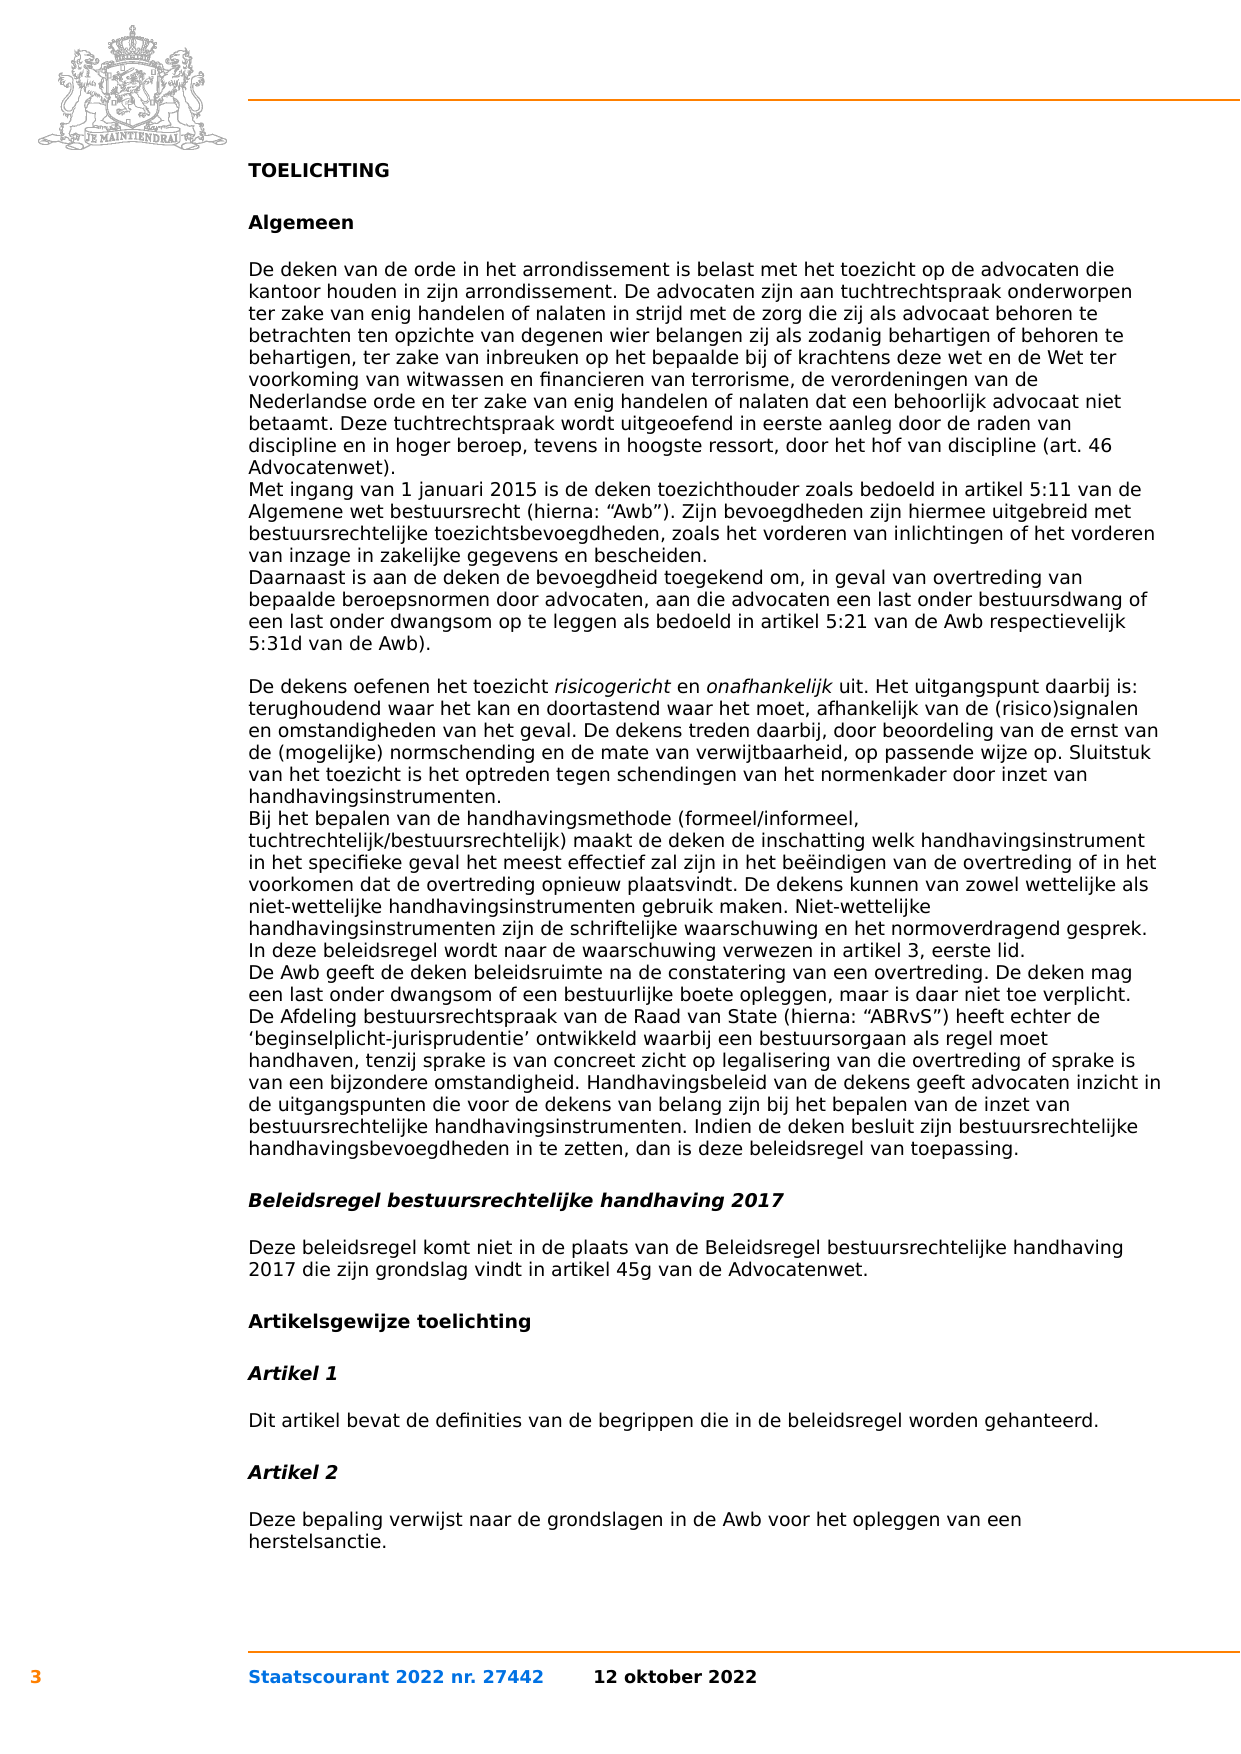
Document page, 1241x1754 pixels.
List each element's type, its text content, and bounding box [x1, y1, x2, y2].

text De Awb geeft de deken beleidsruimte na de constatering van een overtreding. De deken mag een last onder dwangsom of een bestuurlijke boete opleggen, maar is daar niet toe verplicht. De Afdeling bestuursrechtspraak van de Raad van State (hierna: “ABRvS”) heeft echter de ‘beginselplicht-jurisprudentie’ ontwikkeld waarbij een bestuursorgaan als regel moet handhaven, tenzij sprake is van concreet zicht op legalisering van die overtreding of sprake is van een bijzondere omstandigheid. Handhavingsbeleid van de dekens geeft advocaten inzicht in de uitgangspunten die voor de dekens van belang zijn bij het bepalen van de inzet van bestuursrechtelijke handhavingsinstrumenten. Indien de deken besluit zijn bestuursrechtelijke handhavingsbevoegdheden in te zetten, dan is deze beleidsregel van toepassing. [248, 962, 1163, 1160]
subtitle Artikelsgewijze toelichting [248, 1311, 1163, 1333]
text De deken van de orde in het arrondissement is belast met het toezicht op de advocaten die kantoor houden in zijn arrondissement. De advocaten zijn aan tuchtrechtspraak onderworpen ter zake van enig handelen of nalaten in strijd met de zorg die zij als advocaat behoren te betrachten ten opzichte van degenen wier belangen zij als zodanig behartigen of behoren te behartigen, ter zake van inbreuken op het bepaalde bij of krachtens deze wet en de Wet ter voorkoming van witwassen en financieren van terrorisme, de verordeningen van de Nederlandse orde en ter zake van enig handelen of nalaten dat een behoorlijk advocaat niet betaamt. Deze tuchtrechtspraak wordt uitgeoefend in eerste aanleg door de raden van discipline en in hoger beroep, tevens in hoogste ressort, door het hof van discipline (art. 46 Advocatenwet). [248, 259, 1163, 479]
subtitle Beleidsregel bestuursrechtelijke handhaving 2017 [248, 1190, 1163, 1212]
subtitle Artikel 1 [248, 1363, 1163, 1385]
subtitle TOELICHTING [248, 160, 1163, 182]
text Dit artikel bevat de definities van de begrippen die in de beleidsregel worden gehanteerd. [248, 1410, 1163, 1432]
text Bij het bepalen van de handhavingsmethode (formeel/informeel, tuchtrechtelijk/bestuursrechtelijk) maakt de deken de inschatting welk handhavingsinstrument in het specifieke geval het meest effectief zal zijn in het beëindigen van de overtreding of in het voorkomen dat de overtreding opnieuw plaatsvindt. De dekens kunnen van zowel wettelijke als niet-wettelijke handhavingsinstrumenten gebruik maken. Niet-wettelijke handhavingsinstrumenten zijn de schriftelijke waarschuwing en het normoverdragend gesprek. In deze beleidsregel wordt naar de waarschuwing verwezen in artikel 3, eerste lid. [248, 808, 1163, 962]
text Met ingang van 1 januari 2015 is de deken toezichthouder zoals bedoeld in artikel 5:11 van de Algemene wet bestuursrecht (hierna: “Awb”). Zijn bevoegdheden zijn hiermee uitgebreid met bestuursrechtelijke toezichtsbevoegdheden, zoals het vorderen van inlichtingen of het vorderen van inzage in zakelijke gegevens en bescheiden. [248, 479, 1163, 567]
text Daarnaast is aan de deken de bevoegdheid toegekend om, in geval van overtreding van bepaalde beroepsnormen door advocaten, aan die advocaten een last onder bestuursdwang of een last onder dwangsom op te leggen als bedoeld in artikel 5:21 van de Awb respectievelijk 5:31d van de Awb). [248, 567, 1163, 654]
text De dekens oefenen het toezicht risicogericht en onafhankelijk uit. Het uitgangspunt daarbij is: terughoudend waar het kan en doortastend waar het moet, afhankelijk van de (risico)signalen en omstandigheden van het geval. De dekens treden daarbij, door beoordeling van de ernst van de (mogelijke) normschending en de mate van verwijtbaarheid, op passende wijze op. Sluitstuk van het toezicht is het optreden tegen schendingen van het normenkader door inzet van handhavingsinstrumenten. [248, 676, 1163, 808]
subtitle Artikel 2 [248, 1462, 1163, 1484]
subtitle Algemeen [248, 212, 1163, 234]
text Deze beleidsregel komt niet in de plaats van de Beleidsregel bestuursrechtelijke handhaving 2017 die zijn grondslag vindt in artikel 45g van de Advocatenwet. [248, 1237, 1163, 1281]
text Deze bepaling verwijst naar de grondslagen in de Awb voor het opleggen van een herstelsanctie. [248, 1509, 1163, 1553]
picture [38, 25, 227, 150]
